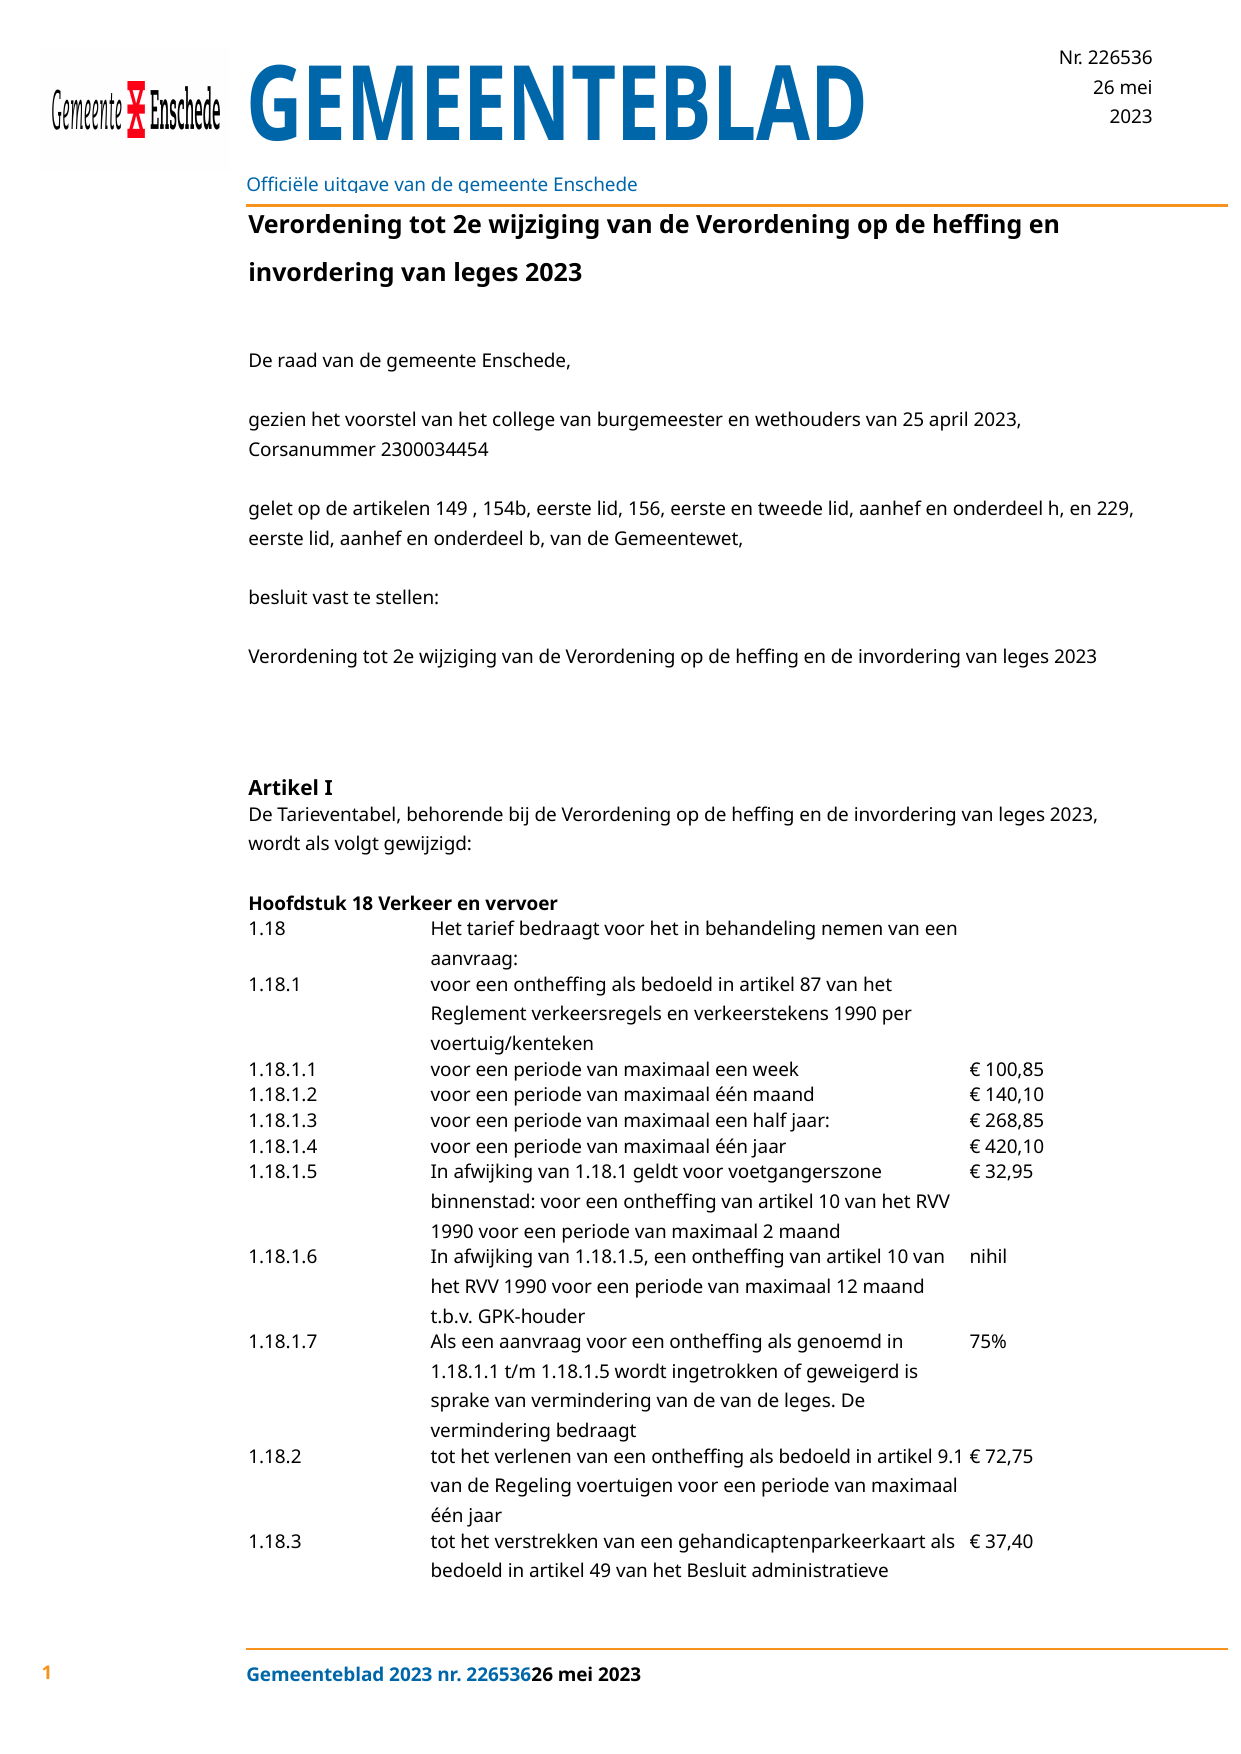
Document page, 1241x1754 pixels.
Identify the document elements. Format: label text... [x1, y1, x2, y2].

table_cell voor een periode van maximaal één jaar [430, 1133, 969, 1159]
table_cell 75% [969, 1329, 1152, 1443]
table_cell € 32,95 [969, 1159, 1152, 1244]
table_cell 1.18.3 [248, 1528, 430, 1583]
table_cell voor een periode van maximaal één maand [430, 1082, 969, 1107]
table_cell nihil [969, 1244, 1152, 1328]
table_cell 1.18.1.4 [248, 1133, 430, 1159]
table_cell Als een aanvraag voor een ontheffing als genoemd in 1.18.1.1 t/m 1.18.1.5 wordt ingetrokken of geweigerd is sprake van vermindering van de van de leges. De vermindering bedraagt [430, 1329, 969, 1443]
table_cell voor een ontheffing als bedoeld in artikel 87 van het Reglement verkeersregels en verkeerstekens 1990 per voertuig/kenteken [430, 971, 969, 1056]
table_header Hoofdstuk 18 Verkeer en vervoer [248, 890, 969, 916]
table_cell voor een periode van maximaal een half jaar: [430, 1107, 969, 1133]
table_cell Het tarief bedraagt voor het in behandeling nemen van een aanvraag: [430, 916, 969, 971]
text Verordening tot 2e wijziging van de Verordening op de heffing en de invordering van leges 2023 [248, 643, 1152, 669]
text Artikel I [248, 773, 1152, 801]
table_cell 1.18.1.7 [248, 1329, 430, 1443]
table_cell € 72,75 [969, 1443, 1152, 1528]
text De Tarieventabel, behorende bij de Verordening op de heffing en de invordering van leges 2023, wordt als volgt gewijzigd: [248, 801, 1152, 856]
table_cell 1.18.1.6 [248, 1244, 430, 1328]
text gezien het voorstel van het college van burgemeester en wethouders van 25 april 2023, Corsanummer 2300034454 [248, 407, 1152, 462]
table_cell [969, 971, 1152, 1056]
table_cell In afwijking van 1.18.1.5, een ontheffing van artikel 10 van het RVV 1990 voor een periode van maximaal 12 maand t.b.v. GPK-houder [430, 1244, 969, 1328]
picture [41, 47, 231, 172]
table_cell 1.18.1.1 [248, 1056, 430, 1082]
table_cell 1.18.1.2 [248, 1082, 430, 1107]
table_cell € 100,85 [969, 1056, 1152, 1082]
table_cell voor een periode van maximaal een week [430, 1056, 969, 1082]
table_cell 1.18.2 [248, 1443, 430, 1528]
table_cell [969, 916, 1152, 971]
table_cell € 140,10 [969, 1082, 1152, 1107]
table_cell € 37,40 [969, 1528, 1152, 1583]
table_cell tot het verstrekken van een gehandicaptenparkeerkaart als bedoeld in artikel 49 van het Besluit administratieve [430, 1528, 969, 1583]
table_cell 1.18 [248, 916, 430, 971]
table_cell In afwijking van 1.18.1 geldt voor voetgangerszone binnenstad: voor een ontheffing van artikel 10 van het RVV 1990 voor een periode van maximaal 2 maand [430, 1159, 969, 1244]
table_cell € 420,10 [969, 1133, 1152, 1159]
text De raad van de gemeente Enschede, [248, 347, 1152, 373]
text gelet op de artikelen 149 , 154b, eerste lid, 156, eerste en tweede lid, aanhef en onderdeel h, en 229, eerste lid, aanhef en onderdeel b, van de Gemeentewet, [248, 495, 1152, 551]
text besluit vast te stellen: [248, 584, 1152, 610]
table_cell 1.18.1.3 [248, 1107, 430, 1133]
table_cell 1.18.1.5 [248, 1159, 430, 1244]
table_cell 1.18.1 [248, 971, 430, 1056]
table_cell € 268,85 [969, 1107, 1152, 1133]
text Verordening tot 2e wijziging van de Verordening op de heffing en invordering van leges 2023 [248, 207, 1152, 288]
table_cell tot het verlenen van een ontheffing als bedoeld in artikel 9.1 van de Regeling voertuigen voor een periode van maximaal één jaar [430, 1443, 969, 1528]
table_header [969, 890, 1152, 916]
